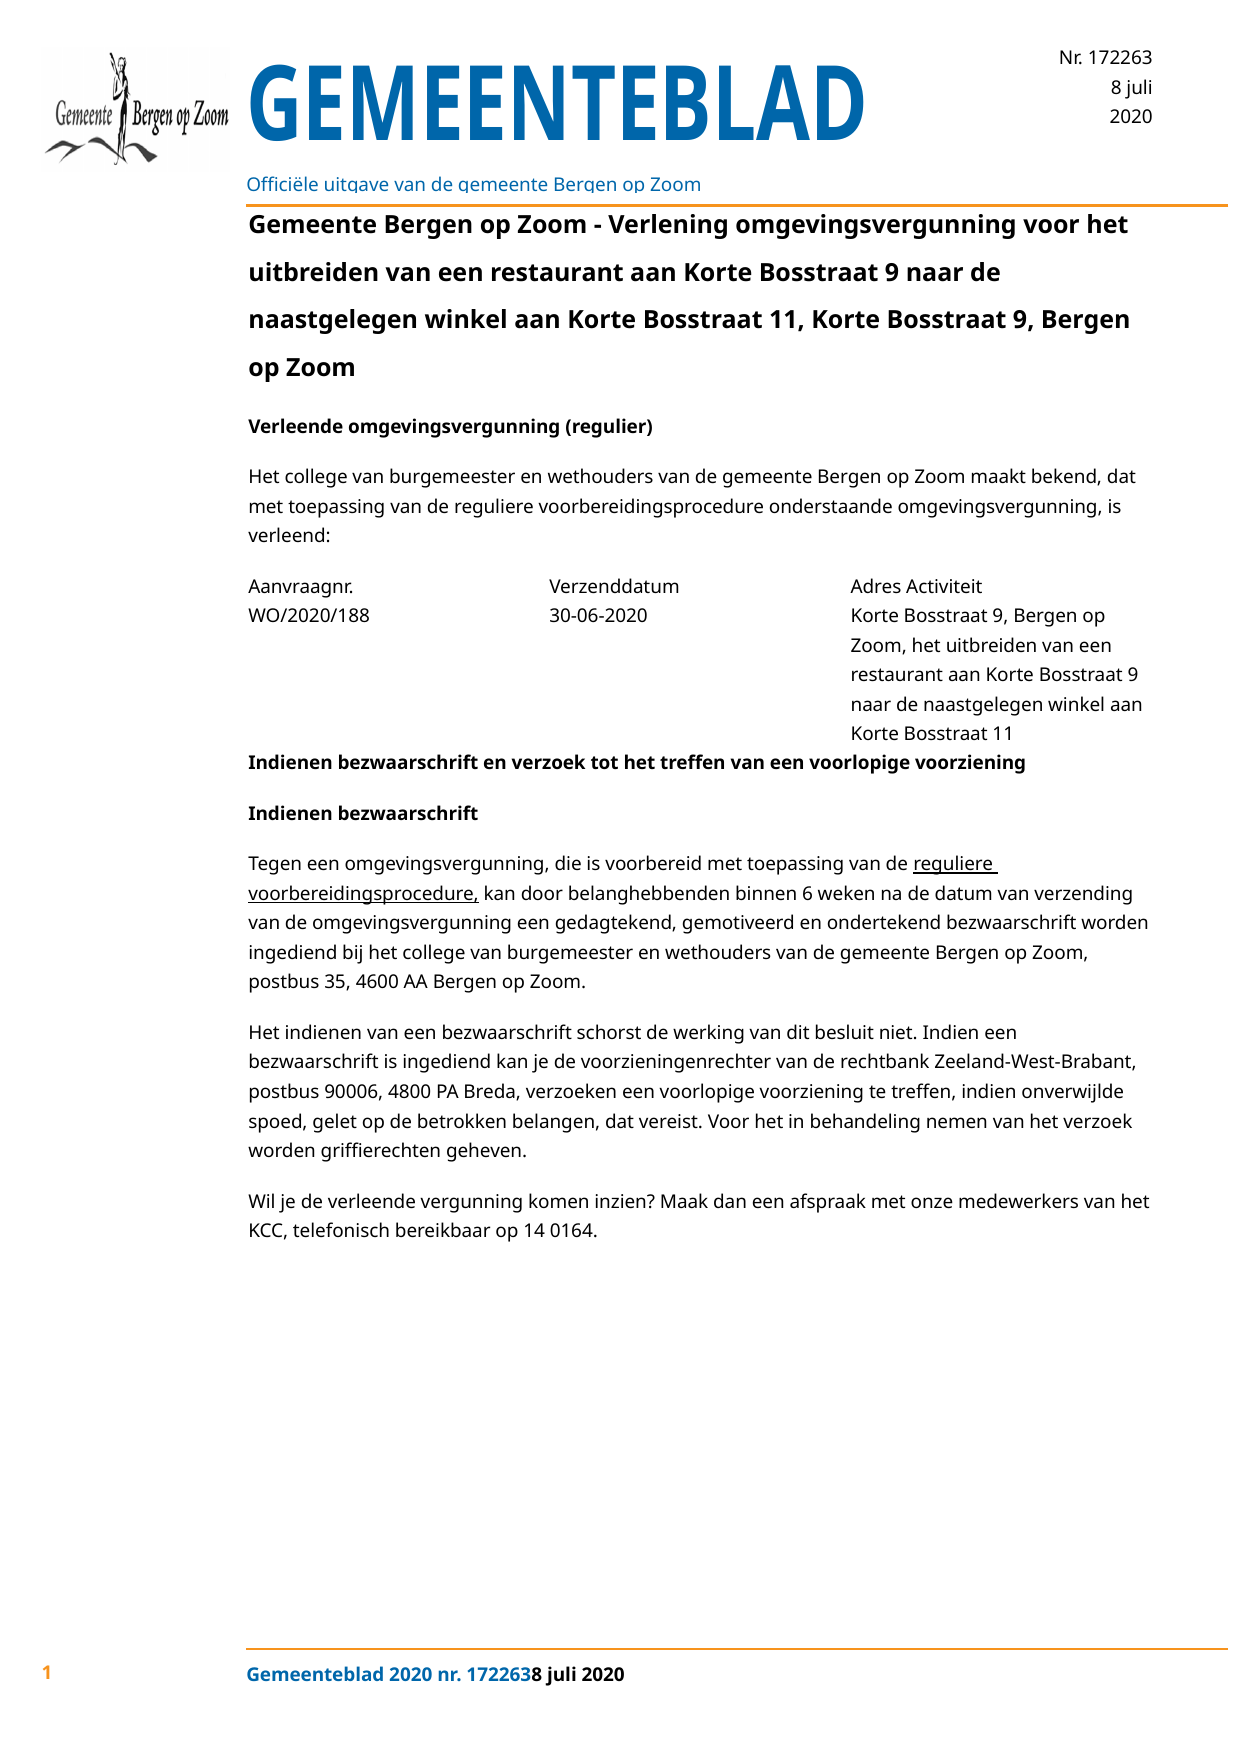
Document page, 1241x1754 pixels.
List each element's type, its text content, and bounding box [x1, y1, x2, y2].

picture [41, 47, 231, 172]
text Verleende omgevingsvergunning (regulier) [248, 413, 1152, 439]
text Het indienen van een bezwaarschrift schorst de werking van dit besluit niet. Indien een bezwaarschrift is ingediend kan je de voorzieningenrechter van de rechtbank Zeeland-West-Brabant, postbus 90006, 4800 PA Breda, verzoeken een voorlopige voorziening te treffen, indien onverwijlde spoed, gelet op de betrokken belangen, dat vereist. Voor het in behandeling nemen van het verzoek worden griffierechten geheven. [248, 1019, 1152, 1163]
table_header Korte Bosstraat 9, Bergen op Zoom, het uitbreiden van een restaurant aan Korte Bosstraat 9 naar de naastgelegen winkel aan Korte Bosstraat 11 [850, 602, 1152, 746]
text Indienen bezwaarschrift en verzoek tot het treffen van een voorlopige voorziening [248, 749, 1152, 775]
table_header 30-06-2020 [549, 602, 850, 746]
text Gemeente Bergen op Zoom - Verlening omgevingsvergunning voor het uitbreiden van een restaurant aan Korte Bosstraat 9 naar de naastgelegen winkel aan Korte Bosstraat 11, Korte Bosstraat 9, Bergen op Zoom [248, 207, 1152, 384]
text Het college van burgemeester en wethouders van de gemeente Bergen op Zoom maakt bekend, dat met toepassing van de reguliere voorbereidingsprocedure onderstaande omgevingsvergunning, is verleend: [248, 463, 1152, 548]
text Wil je de verleende vergunning komen inzien? Maak dan een afspraak met onze medewerkers van het KCC, telefonisch bereikbaar op 14 0164. [248, 1188, 1152, 1243]
table_header Verzenddatum [549, 573, 850, 599]
text Indienen bezwaarschrift [248, 800, 1152, 826]
table_header WO/2020/188 [248, 602, 549, 746]
text Tegen een omgevingsvergunning, die is voorbereid met toepassing van de reguliere voorbereidingsprocedure, kan door belanghebbenden binnen 6 weken na de datum van verzending van de omgevingsvergunning een gedagtekend, gemotiveerd en ondertekend bezwaarschrift worden ingediend bij het college van burgemeester en wethouders van de gemeente Bergen op Zoom, postbus 35, 4600 AA Bergen op Zoom. [248, 850, 1152, 994]
table_header Aanvraagnr. [248, 573, 549, 599]
table_header Adres Activiteit [850, 573, 1152, 599]
